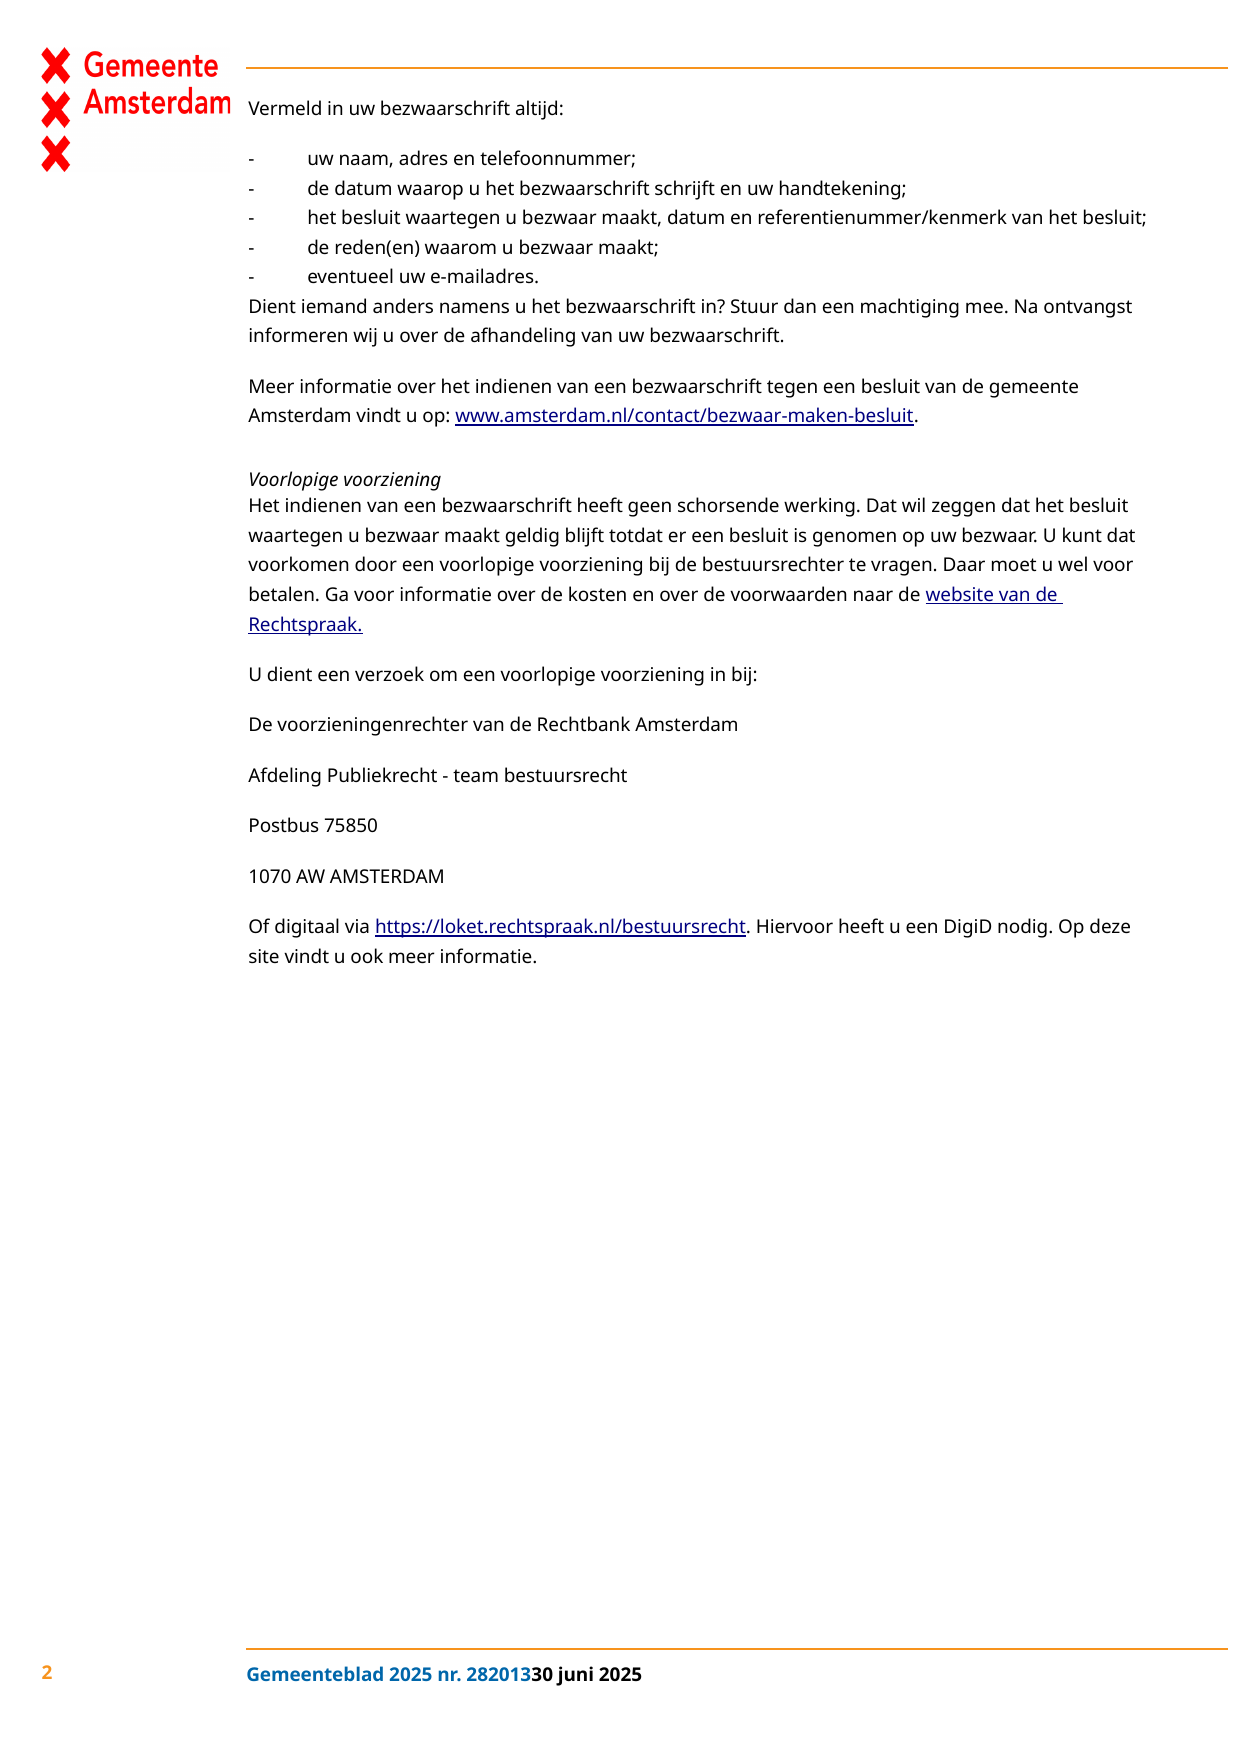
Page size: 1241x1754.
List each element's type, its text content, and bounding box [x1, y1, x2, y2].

text Vermeld in uw bezwaarschrift altijd: [248, 95, 1152, 121]
picture [41, 47, 231, 172]
text Dient iemand anders namens u het bezwaarschrift in? Stuur dan een machtiging mee. Na ontvangst informeren wij u over de afhandeling van uw bezwaarschrift. [248, 293, 1152, 348]
list uw naam, adres en telefoonnummer; [248, 145, 1152, 171]
text U dient een verzoek om een voorlopige voorziening in bij: [248, 661, 1152, 687]
text 1070 AW AMSTERDAM [248, 863, 1152, 888]
list het besluit waartegen u bezwaar maakt, datum en referentienummer/kenmerk van het besluit; [248, 204, 1152, 230]
text Het indienen van een bezwaarschrift heeft geen schorsende werking. Dat wil zeggen dat het besluit waartegen u bezwaar maakt geldig blijft totdat er een besluit is genomen op uw bezwaar. U kunt dat voorkomen door een voorlopige voorziening bij de bestuursrechter te vragen. Daar moet u wel voor betalen. Ga voor informatie over de kosten en over de voorwaarden naar de website van de Rechtspraak. [248, 492, 1152, 636]
text Postbus 75850 [248, 812, 1152, 838]
text Of digitaal via https://loket.rechtspraak.nl/bestuursrecht. Hiervoor heeft u een DigiD nodig. Op deze site vindt u ook meer informatie. [248, 913, 1152, 968]
text Meer informatie over het indienen van een bezwaarschrift tegen een besluit van de gemeente Amsterdam vindt u op: www.amsterdam.nl/contact/bezwaar-maken-besluit. [248, 373, 1152, 428]
text Afdeling Publiekrecht - team bestuursrecht [248, 762, 1152, 788]
text De voorzieningenrechter van de Rechtbank Amsterdam [248, 712, 1152, 737]
list de datum waarop u het bezwaarschrift schrijft en uw handtekening; [248, 175, 1152, 201]
list eventueel uw e-mailadres. [248, 263, 1152, 289]
text Voorlopige voorziening [248, 467, 1152, 492]
list de reden(en) waarom u bezwaar maakt; [248, 234, 1152, 260]
